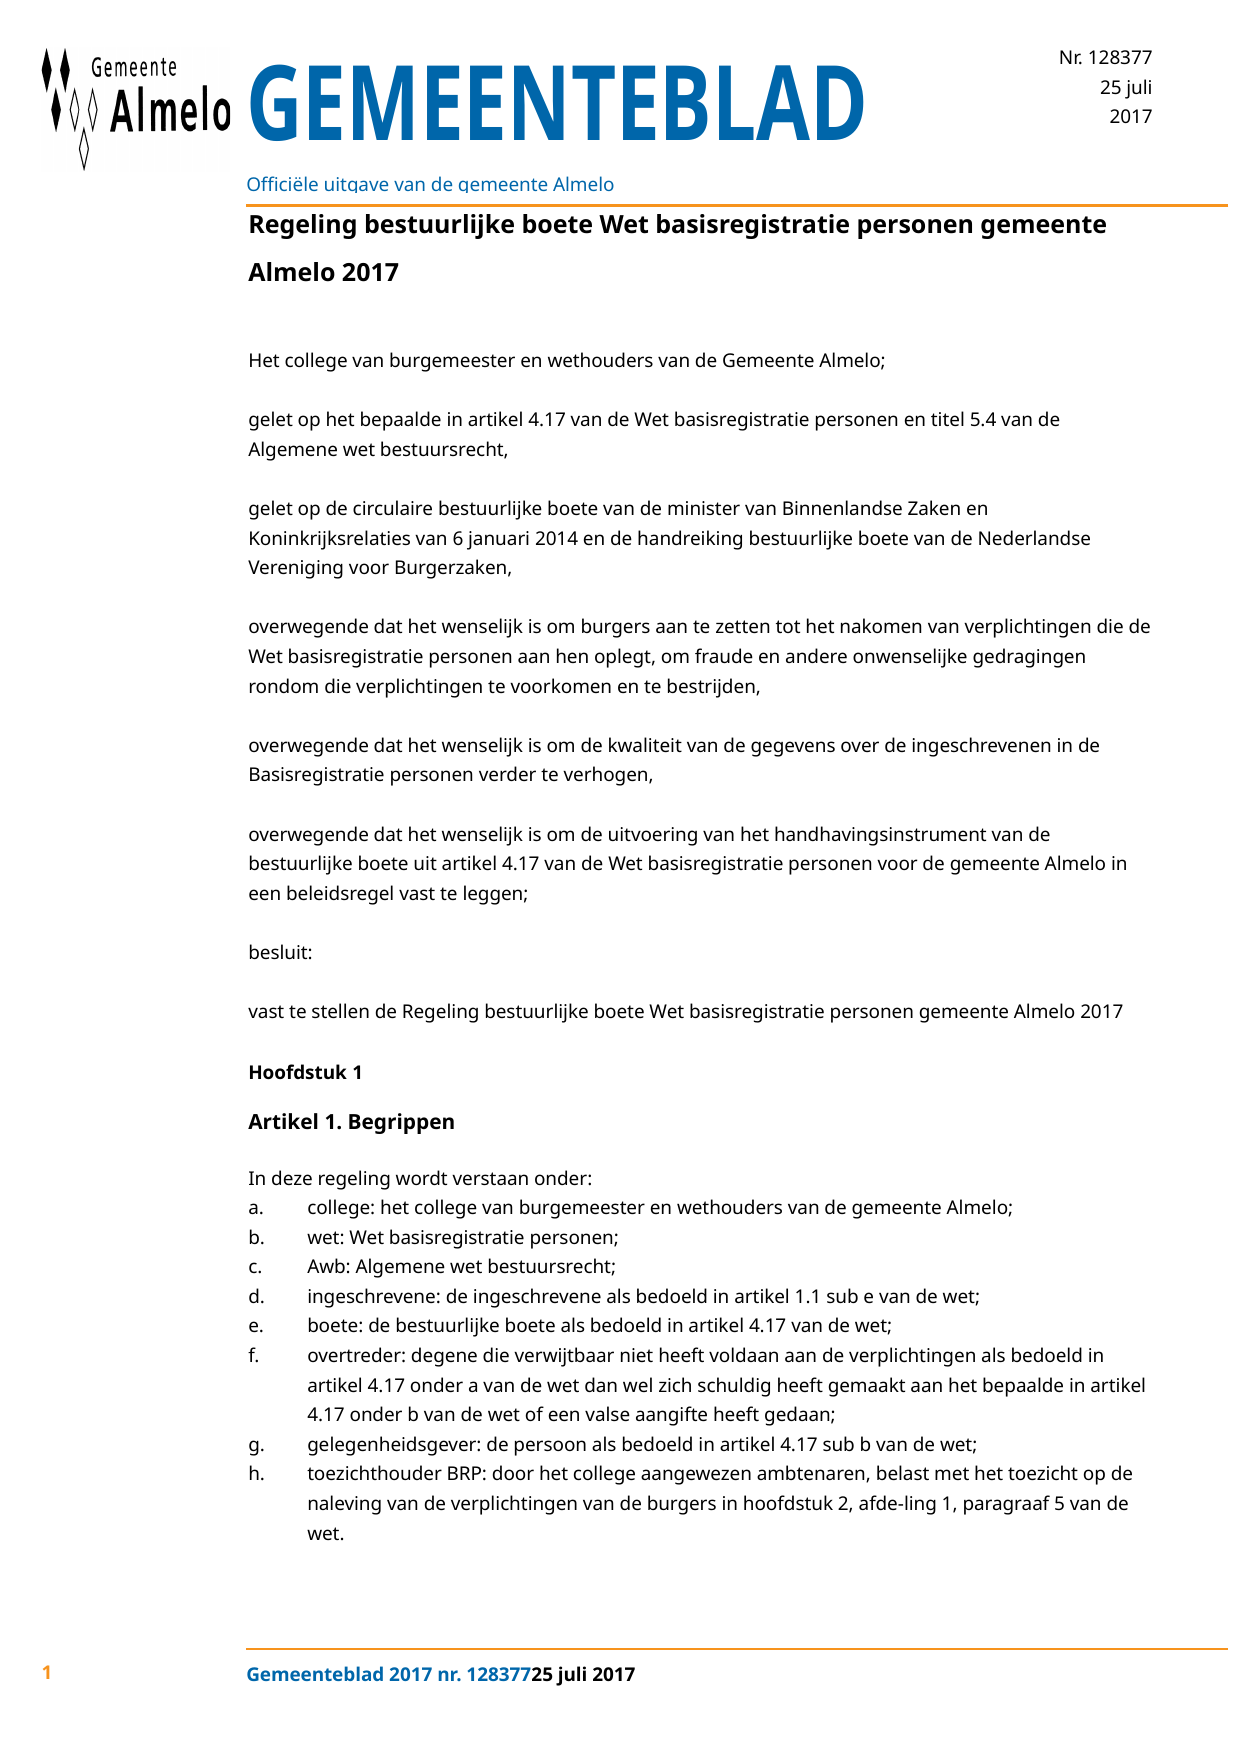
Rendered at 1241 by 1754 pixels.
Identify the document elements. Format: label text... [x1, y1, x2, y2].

list gelegenheidsgever: de persoon als bedoeld in artikel 4.17 sub b van de wet; [248, 1431, 1152, 1457]
list college: het college van burgemeester en wethouders van de gemeente Almelo; [248, 1194, 1152, 1220]
list wet: Wet basisregistratie personen; [248, 1224, 1152, 1250]
text overwegende dat het wenselijk is om de uitvoering van het handhavingsinstrument van de bestuurlijke boete uit artikel 4.17 van de Wet basisregistratie personen voor de gemeente Almelo in een beleidsregel vast te leggen; [248, 821, 1152, 906]
text Regeling bestuurlijke boete Wet basisregistratie personen gemeente Almelo 2017 [248, 207, 1152, 288]
text overwegende dat het wenselijk is om de kwaliteit van de gegevens over de ingeschrevenen in de Basisregistratie personen verder te verhogen, [248, 732, 1152, 787]
text gelet op het bepaalde in artikel 4.17 van de Wet basisregistratie personen en titel 5.4 van de Algemene wet bestuursrecht, [248, 407, 1152, 462]
list boete: de bestuurlijke boete als bedoeld in artikel 4.17 van de wet; [248, 1313, 1152, 1338]
text Artikel 1. Begrippen [248, 1107, 1152, 1135]
text besluit: [248, 939, 1152, 965]
list toezichthouder BRP: door het college aangewezen ambtenaren, belast met het toezicht op de naleving van de verplichtingen van de burgers in hoofdstuk 2, afde-ling 1, paragraaf 5 van de wet. [248, 1461, 1152, 1546]
list Awb: Algemene wet bestuursrecht; [248, 1253, 1152, 1279]
text overwegende dat het wenselijk is om burgers aan te zetten tot het nakomen van verplichtingen die de Wet basisregistratie personen aan hen oplegt, om fraude en andere onwenselijke gedragingen rondom die verplichtingen te voorkomen en te bestrijden, [248, 614, 1152, 699]
text In deze regeling wordt verstaan onder: [248, 1165, 1152, 1191]
picture [41, 47, 231, 172]
text Het college van burgemeester en wethouders van de Gemeente Almelo; [248, 347, 1152, 373]
text vast te stellen de Regeling bestuurlijke boete Wet basisregistratie personen gemeente Almelo 2017 [248, 998, 1152, 1024]
list overtreder: degene die verwijtbaar niet heeft voldaan aan de verplichtingen als bedoeld in artikel 4.17 onder a van de wet dan wel zich schuldig heeft gemaakt aan het bepaalde in artikel 4.17 onder b van de wet of een valse aangifte heeft gedaan; [248, 1342, 1152, 1427]
text gelet op de circulaire bestuurlijke boete van de minister van Binnenlandse Zaken en Koninkrijksrelaties van 6 januari 2014 en de handreiking bestuurlijke boete van de Nederlandse Vereniging voor Burgerzaken, [248, 495, 1152, 580]
text Hoofdstuk 1 [248, 1057, 1152, 1086]
list ingeschrevene: de ingeschrevene als bedoeld in artikel 1.1 sub e van de wet; [248, 1283, 1152, 1309]
